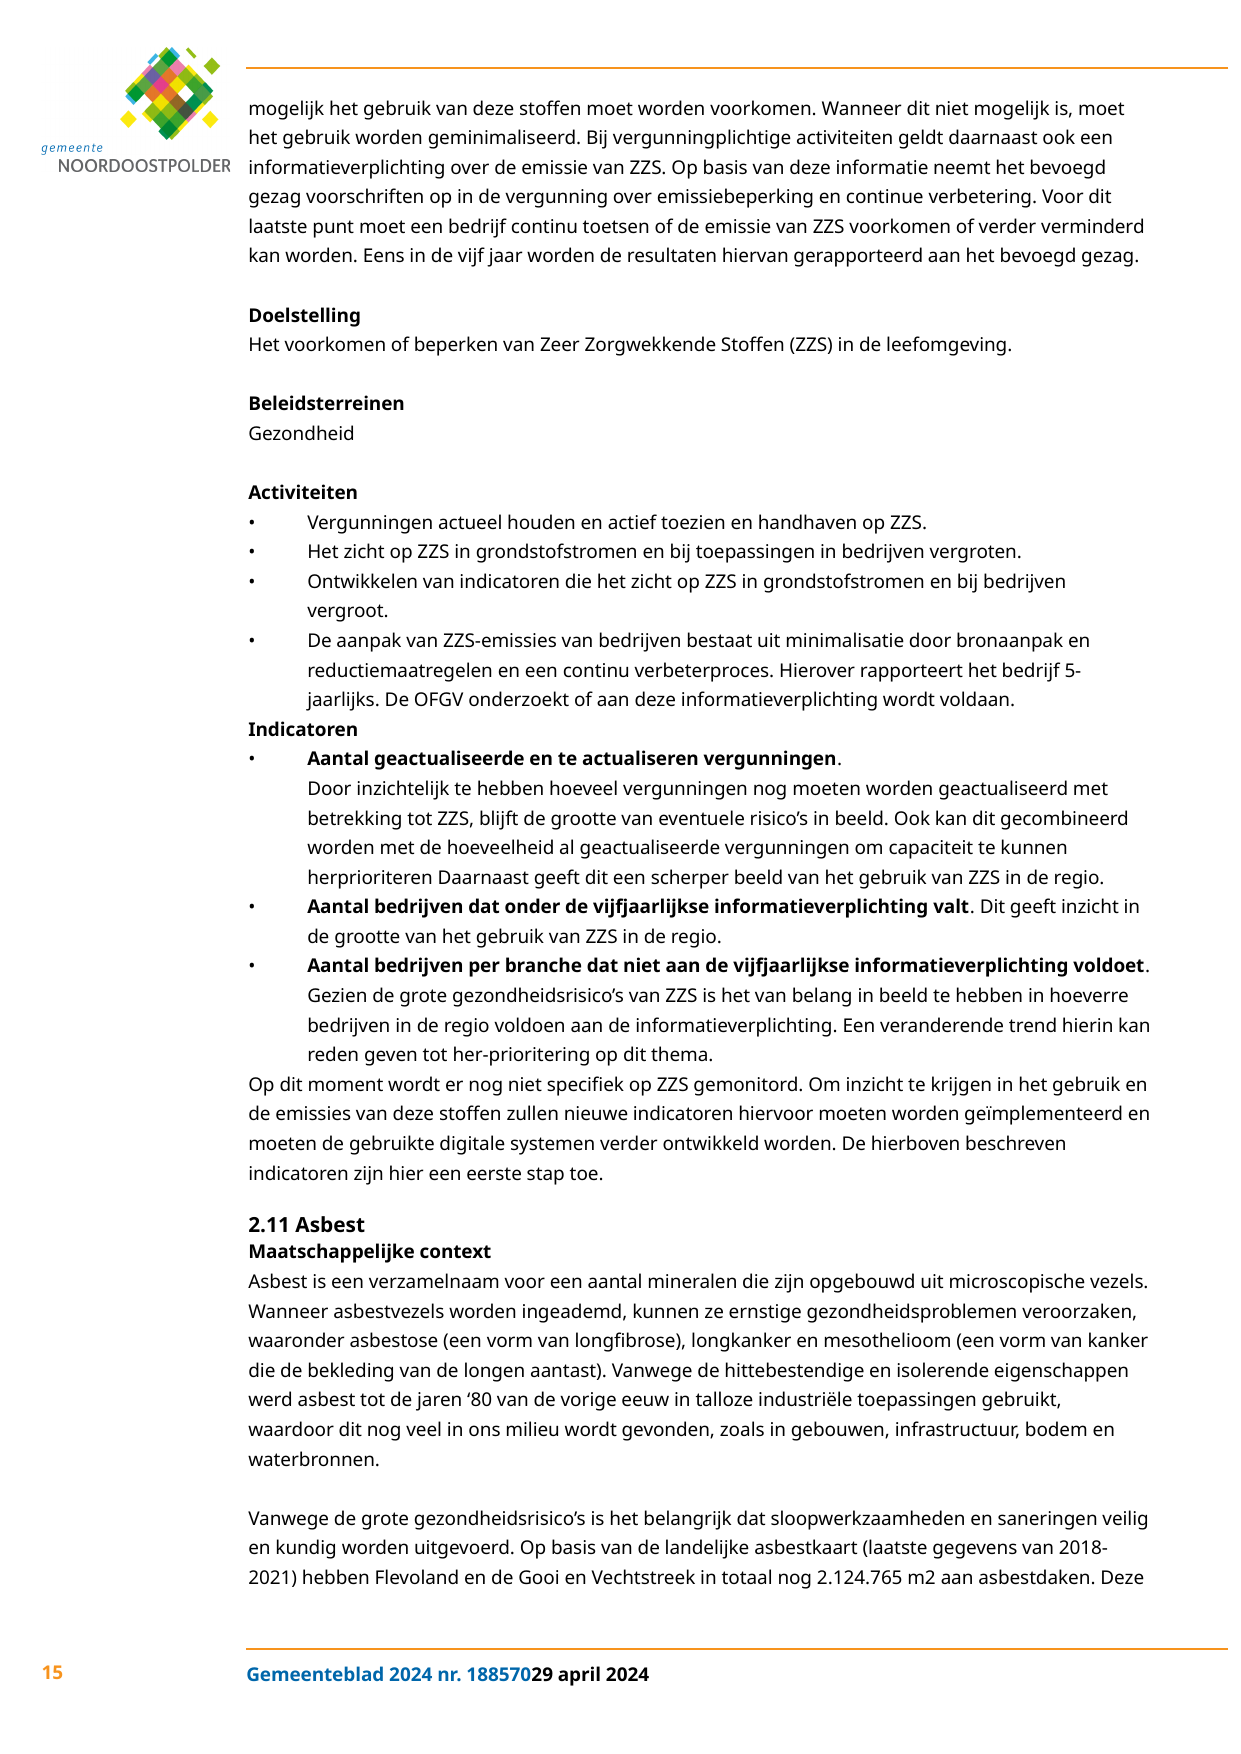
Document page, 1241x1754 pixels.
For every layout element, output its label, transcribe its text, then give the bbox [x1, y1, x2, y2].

list Het zicht op ZZS in grondstofstromen en bij toepassingen in bedrijven vergroten. [248, 538, 1152, 564]
text Op dit moment wordt er nog niet specifiek op ZZS gemonitord. Om inzicht te krijgen in het gebruik en de emissies van deze stoffen zullen nieuwe indicatoren hiervoor moeten worden geïmplementeerd en moeten de gebruikte digitale systemen verder ontwikkeld worden. De hierboven beschreven indicatoren zijn hier een eerste stap toe. [248, 1071, 1152, 1186]
list Door inzichtelijk te hebben hoeveel vergunningen nog moeten worden geactualiseerd met betrekking tot ZZS, blijft de grootte van eventuele risico’s in beeld. Ook kan dit gecombineerd worden met de hoeveelheid al geactualiseerde vergunningen om capaciteit te kunnen herprioriteren Daarnaast geeft dit een scherper beeld van het gebruik van ZZS in de regio. [248, 775, 1152, 890]
text Vanwege de grote gezondheidsrisico’s is het belangrijk dat sloopwerkzaamheden en saneringen veilig en kundig worden uitgevoerd. Op basis van de landelijke asbestkaart (laatste gegevens van 2018-2021) hebben Flevoland en de Gooi en Vechtstreek in totaal nog 2.124.765 m2 aan asbestdaken. Deze [248, 1505, 1152, 1590]
text 2.11 Asbest [248, 1210, 1152, 1239]
list De aanpak van ZZS-emissies van bedrijven bestaat uit minimalisatie door bronaanpak en reductiemaatregelen en een continu verbeterproces. Hierover rapporteert het bedrijf 5-jaarlijks. De OFGV onderzoekt of aan deze informatieverplichting wordt voldaan. [248, 627, 1152, 712]
text Indicatoren [248, 716, 1152, 742]
list Aantal bedrijven per branche dat niet aan de vijfjaarlijkse informatieverplichting voldoet. Gezien de grote gezondheidsrisico’s van ZZS is het van belang in beeld te hebben in hoeverre bedrijven in de regio voldoen aan de informatieverplichting. Een veranderende trend hierin kan reden geven tot her-prioritering op dit thema. [248, 953, 1152, 1067]
text Maatschappelijke context [248, 1239, 1152, 1264]
picture [41, 47, 231, 172]
list Aantal geactualiseerde en te actualiseren vergunningen. [248, 746, 1152, 771]
list Vergunningen actueel houden en actief toezien en handhaven op ZZS. [248, 509, 1152, 535]
text Doelstelling [248, 302, 1152, 328]
text Asbest is een verzamelnaam voor een aantal mineralen die zijn opgebouwd uit microscopische vezels. Wanneer asbestvezels worden ingeademd, kunnen ze ernstige gezondheidsproblemen veroorzaken, waaronder asbestose (een vorm van longfibrose), longkanker en mesothelioom (een vorm van kanker die de bekleding van de longen aantast). Vanwege de hittebestendige en isolerende eigenschappen werd asbest tot de jaren ‘80 van de vorige eeuw in talloze industriële toepassingen gebruikt, waardoor dit nog veel in ons milieu wordt gevonden, zoals in gebouwen, infrastructuur, bodem en waterbronnen. [248, 1268, 1152, 1471]
text mogelijk het gebruik van deze stoffen moet worden voorkomen. Wanneer dit niet mogelijk is, moet het gebruik worden geminimaliseerd. Bij vergunningplichtige activiteiten geldt daarnaast ook een informatieverplichting over de emissie van ZZS. Op basis van deze informatie neemt het bevoegd gezag voorschriften op in de vergunning over emissiebeperking en continue verbetering. Voor dit laatste punt moet een bedrijf continu toetsen of de emissie van ZZS voorkomen of verder verminderd kan worden. Eens in de vijf jaar worden de resultaten hiervan gerapporteerd aan het bevoegd gezag. [248, 95, 1152, 268]
list Aantal bedrijven dat onder de vijfjaarlijkse informatieverplichting valt. Dit geeft inzicht in de grootte van het gebruik van ZZS in de regio. [248, 893, 1152, 949]
text Het voorkomen of beperken van Zeer Zorgwekkende Stoffen (ZZS) in de leefomgeving. [248, 331, 1152, 357]
list Ontwikkelen van indicatoren die het zicht op ZZS in grondstofstromen en bij bedrijven vergroot. [248, 568, 1152, 623]
text Activiteiten [248, 479, 1152, 505]
text Beleidsterreinen [248, 391, 1152, 416]
text Gezondheid [248, 420, 1152, 446]
